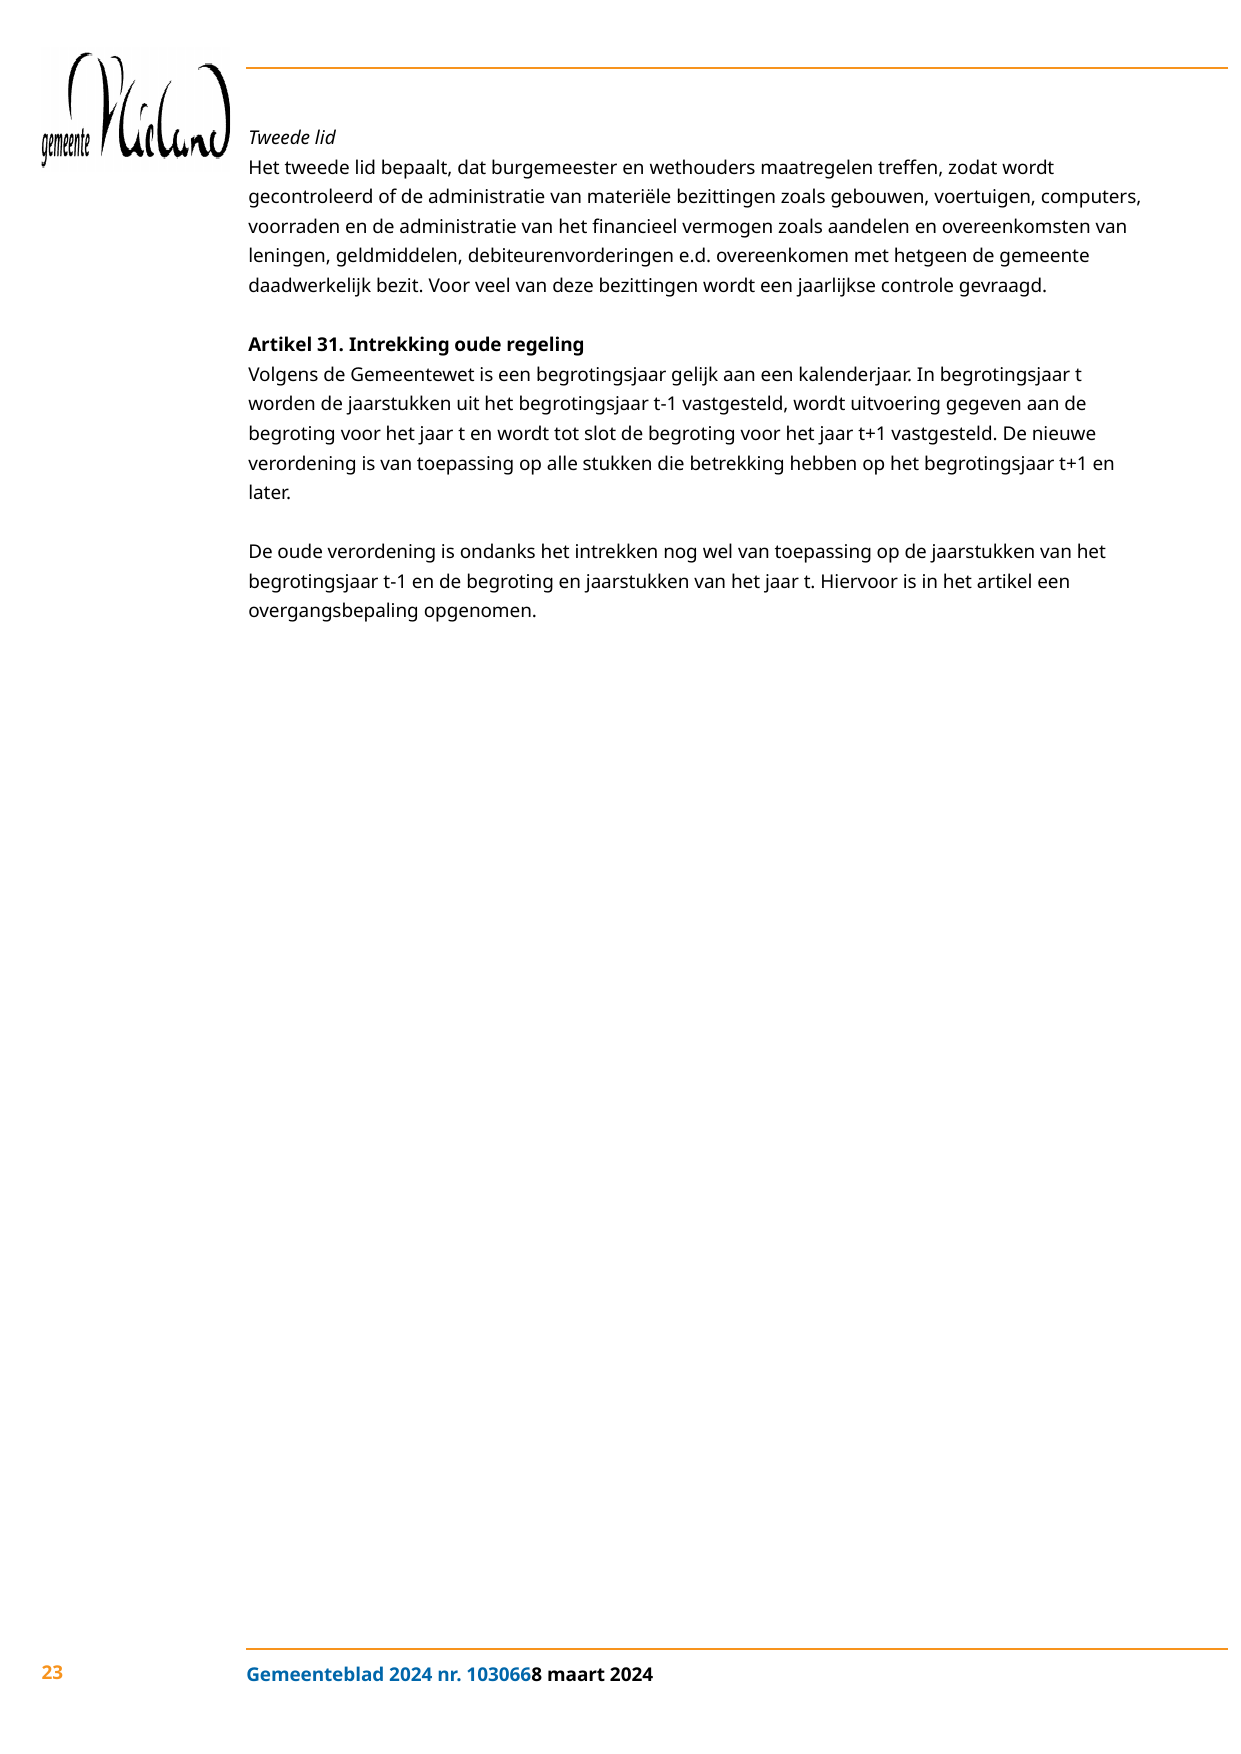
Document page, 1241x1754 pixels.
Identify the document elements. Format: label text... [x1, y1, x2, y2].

text Het tweede lid bepaalt, dat burgemeester en wethouders maatregelen treffen, zodat wordt gecontroleerd of de administratie van materiële bezittingen zoals gebouwen, voertuigen, computers, voorraden en de administratie van het financieel vermogen zoals aandelen en overeenkomsten van leningen, geldmiddelen, debiteurenvorderingen e.d. overeenkomen met hetgeen de gemeente daadwerkelijk bezit. Voor veel van deze bezittingen wordt een jaarlijkse controle gevraagd. [248, 154, 1152, 298]
text Tweede lid [248, 124, 1152, 150]
text De oude verordening is ondanks het intrekken nog wel van toepassing op de jaarstukken van het begrotingsjaar t-1 en de begroting en jaarstukken van het jaar t. Hiervoor is in het artikel een overgangsbepaling opgenomen. [248, 538, 1152, 623]
picture [41, 47, 231, 172]
text Artikel 31. Intrekking oude regeling [248, 331, 1152, 357]
text Volgens de Gemeentewet is een begrotingsjaar gelijk aan een kalenderjaar. In begrotingsjaar t worden de jaarstukken uit het begrotingsjaar t-1 vastgesteld, wordt uitvoering gegeven aan de begroting voor het jaar t en wordt tot slot de begroting voor het jaar t+1 vastgesteld. De nieuwe verordening is van toepassing op alle stukken die betrekking hebben op het begrotingsjaar t+1 en later. [248, 361, 1152, 505]
